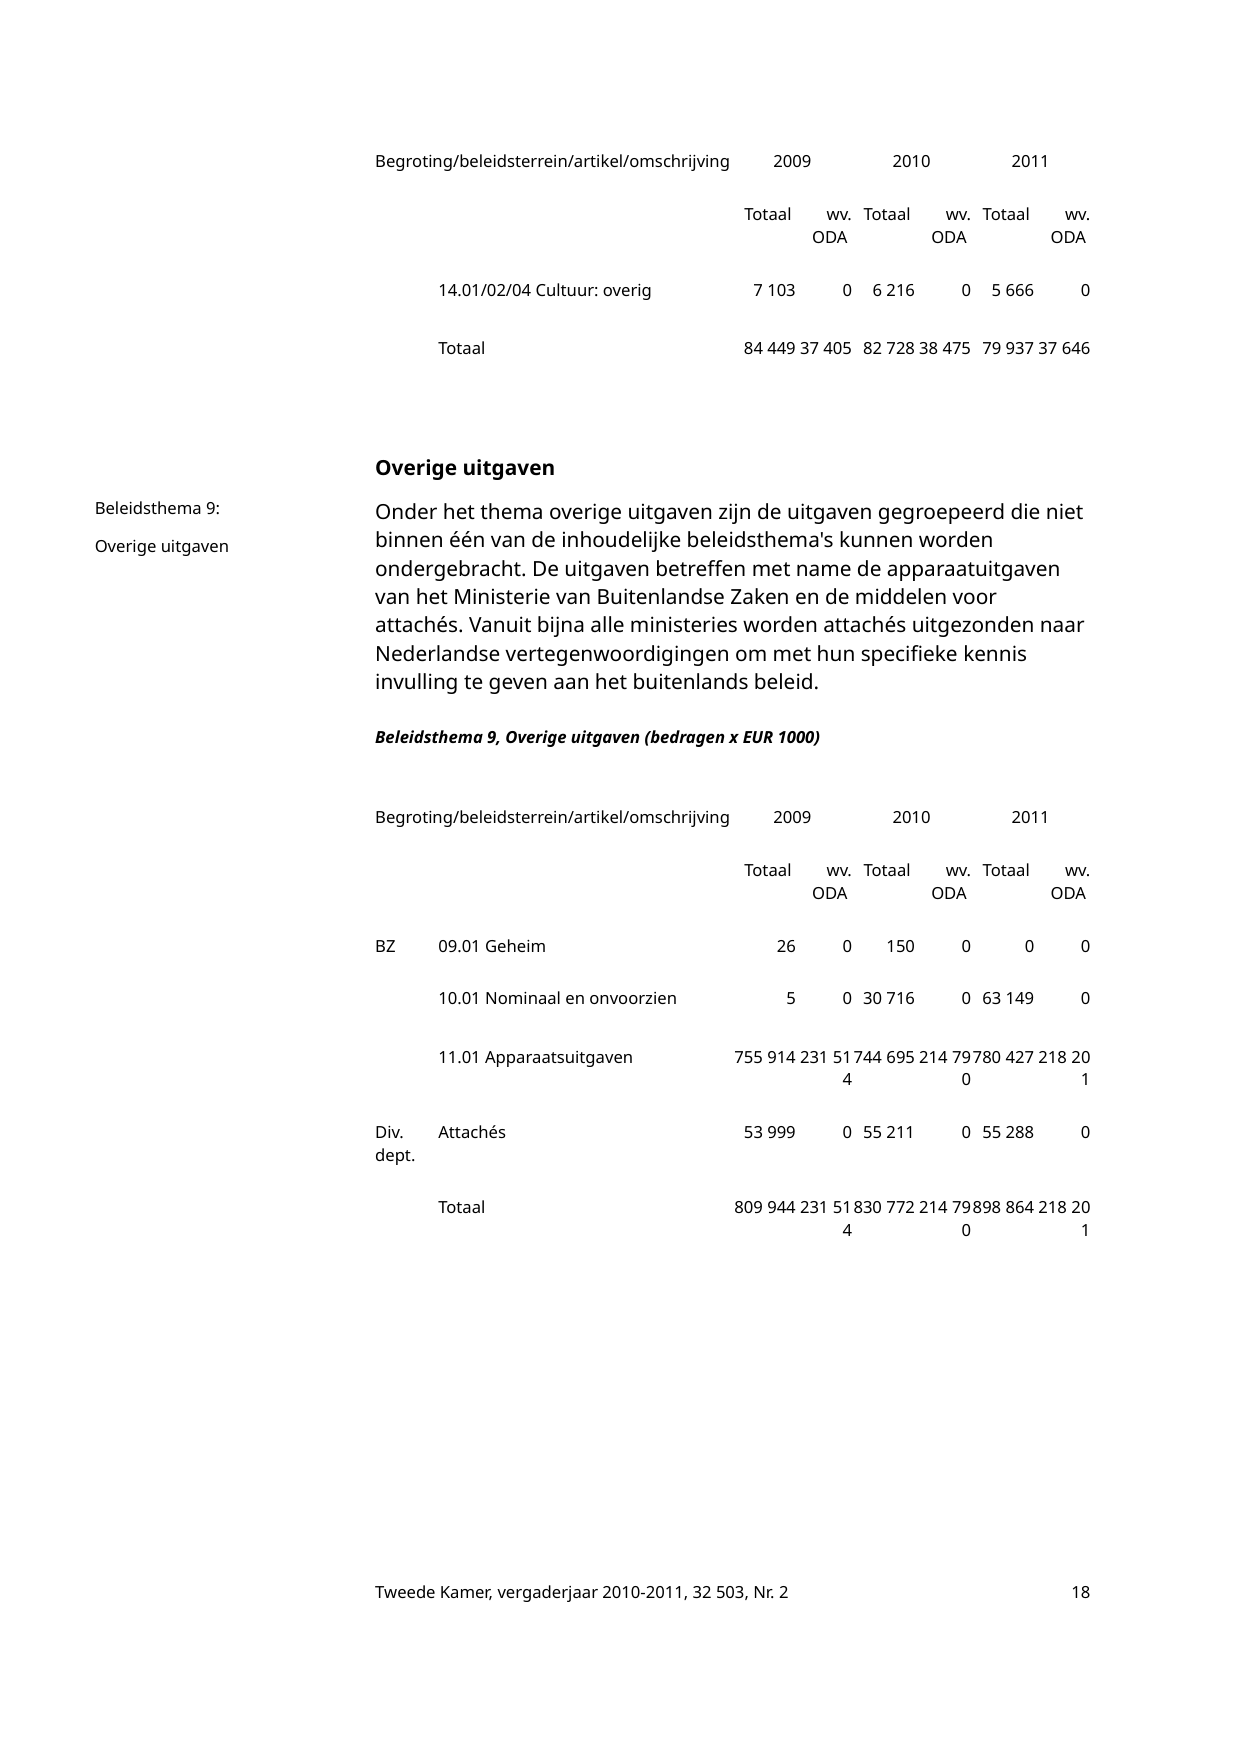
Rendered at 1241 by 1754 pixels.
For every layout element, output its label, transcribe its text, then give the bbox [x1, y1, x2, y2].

table_cell 6 216 [852, 278, 915, 337]
table_cell 0 [915, 934, 971, 987]
table_cell 5 666 [971, 278, 1034, 337]
table_cell Totaal [438, 1196, 732, 1272]
table_cell wv. ODA [915, 859, 971, 934]
table_cell Attachés [438, 1121, 732, 1196]
text Beleidsthema 9: [94, 497, 328, 519]
table_cell 830 772 [852, 1196, 915, 1272]
table_cell [438, 203, 732, 278]
table_cell 0 [796, 987, 852, 1045]
table_cell 84 449 [733, 337, 796, 395]
table_cell 0 [1034, 987, 1090, 1045]
table_cell Totaal [852, 203, 915, 278]
table_cell 231 514 [796, 1196, 852, 1272]
table_cell [375, 987, 438, 1045]
table_cell [375, 859, 438, 934]
table_cell 10.01 Nominaal en onvoorzien [438, 987, 732, 1045]
table_cell BZ [375, 934, 438, 987]
table_cell Totaal [971, 203, 1034, 278]
table_cell 744 695 [852, 1045, 915, 1121]
table_cell 0 [915, 1121, 971, 1196]
table_cell 30 716 [852, 987, 915, 1045]
table_cell [375, 1045, 438, 1121]
table_cell 37 646 [1034, 337, 1090, 395]
table_cell 0 [796, 934, 852, 987]
table_cell 63 149 [971, 987, 1034, 1045]
table_header 2010 [852, 150, 971, 203]
table_cell 0 [796, 1121, 852, 1196]
table_cell 0 [971, 934, 1034, 987]
table_cell Totaal [733, 203, 796, 278]
table_cell 7 103 [733, 278, 796, 337]
table_cell 218 201 [1034, 1045, 1090, 1121]
table_cell wv. ODA [1034, 203, 1090, 278]
table_header 2009 [733, 150, 852, 203]
table_cell 55 288 [971, 1121, 1034, 1196]
table_cell 231 514 [796, 1045, 852, 1121]
table_cell 0 [1034, 934, 1090, 987]
table_cell 755 914 [733, 1045, 796, 1121]
table_cell wv. ODA [915, 203, 971, 278]
table_cell [375, 203, 438, 278]
table_cell wv. ODA [796, 859, 852, 934]
table_cell 14.01/02/04 Cultuur: overig [438, 278, 732, 337]
table_cell 809 944 [733, 1196, 796, 1272]
table_cell [438, 859, 732, 934]
table_cell 79 937 [971, 337, 1034, 395]
table_header Begroting/beleidsterrein/artikel/omschrijving [375, 150, 732, 203]
table_cell 82 728 [852, 337, 915, 395]
table_cell Div. dept. [375, 1121, 438, 1196]
text Onder het thema overige uitgaven zijn de uitgaven gegroepeerd die niet binnen één van de inhoudelijke beleidsthema's kunnen worden ondergebracht. De uitgaven betreffen met name de apparaatuitgaven van het Ministerie van Buitenlandse Zaken en de middelen voor attachés. Vanuit bijna alle ministeries worden attachés uitgezonden naar Nederlandse vertegenwoordigingen om met hun specifieke kennis invulling te geven aan het buitenlands beleid. [375, 497, 1090, 696]
table_cell Totaal [733, 859, 796, 934]
table_cell 37 405 [796, 337, 852, 395]
table_cell 214 790 [915, 1045, 971, 1121]
table_cell 780 427 [971, 1045, 1034, 1121]
text Overige uitgaven [375, 453, 1090, 482]
table_cell 150 [852, 934, 915, 987]
table_cell 09.01 Geheim [438, 934, 732, 987]
table_cell 26 [733, 934, 796, 987]
table_cell [375, 278, 438, 337]
table_cell 0 [1034, 278, 1090, 337]
table_cell 0 [796, 278, 852, 337]
table_cell [375, 337, 438, 395]
table_cell 214 790 [915, 1196, 971, 1272]
table_cell 0 [915, 278, 971, 337]
table_cell 0 [1034, 1121, 1090, 1196]
table_cell 55 211 [852, 1121, 915, 1196]
table_header Begroting/beleidsterrein/artikel/omschrijving [375, 806, 732, 859]
table_cell 0 [915, 987, 971, 1045]
table_cell Totaal [971, 859, 1034, 934]
table_cell 218 201 [1034, 1196, 1090, 1272]
table_cell wv. ODA [1034, 859, 1090, 934]
table_cell 898 864 [971, 1196, 1034, 1272]
table_cell [375, 1196, 438, 1272]
table_cell 53 999 [733, 1121, 796, 1196]
table_header 2010 [852, 806, 971, 859]
table_cell Totaal [852, 859, 915, 934]
table_header 2011 [971, 806, 1090, 859]
text Overige uitgaven [94, 534, 328, 557]
table_cell Totaal [438, 337, 732, 395]
table_cell 11.01 Apparaatsuitgaven [438, 1045, 732, 1121]
text Beleidsthema 9, Overige uitgaven (bedragen x EUR 1000) [375, 725, 1090, 748]
table_header 2009 [733, 806, 852, 859]
table_cell wv. ODA [796, 203, 852, 278]
table_header 2011 [971, 150, 1090, 203]
table_cell 5 [733, 987, 796, 1045]
table_cell 38 475 [915, 337, 971, 395]
